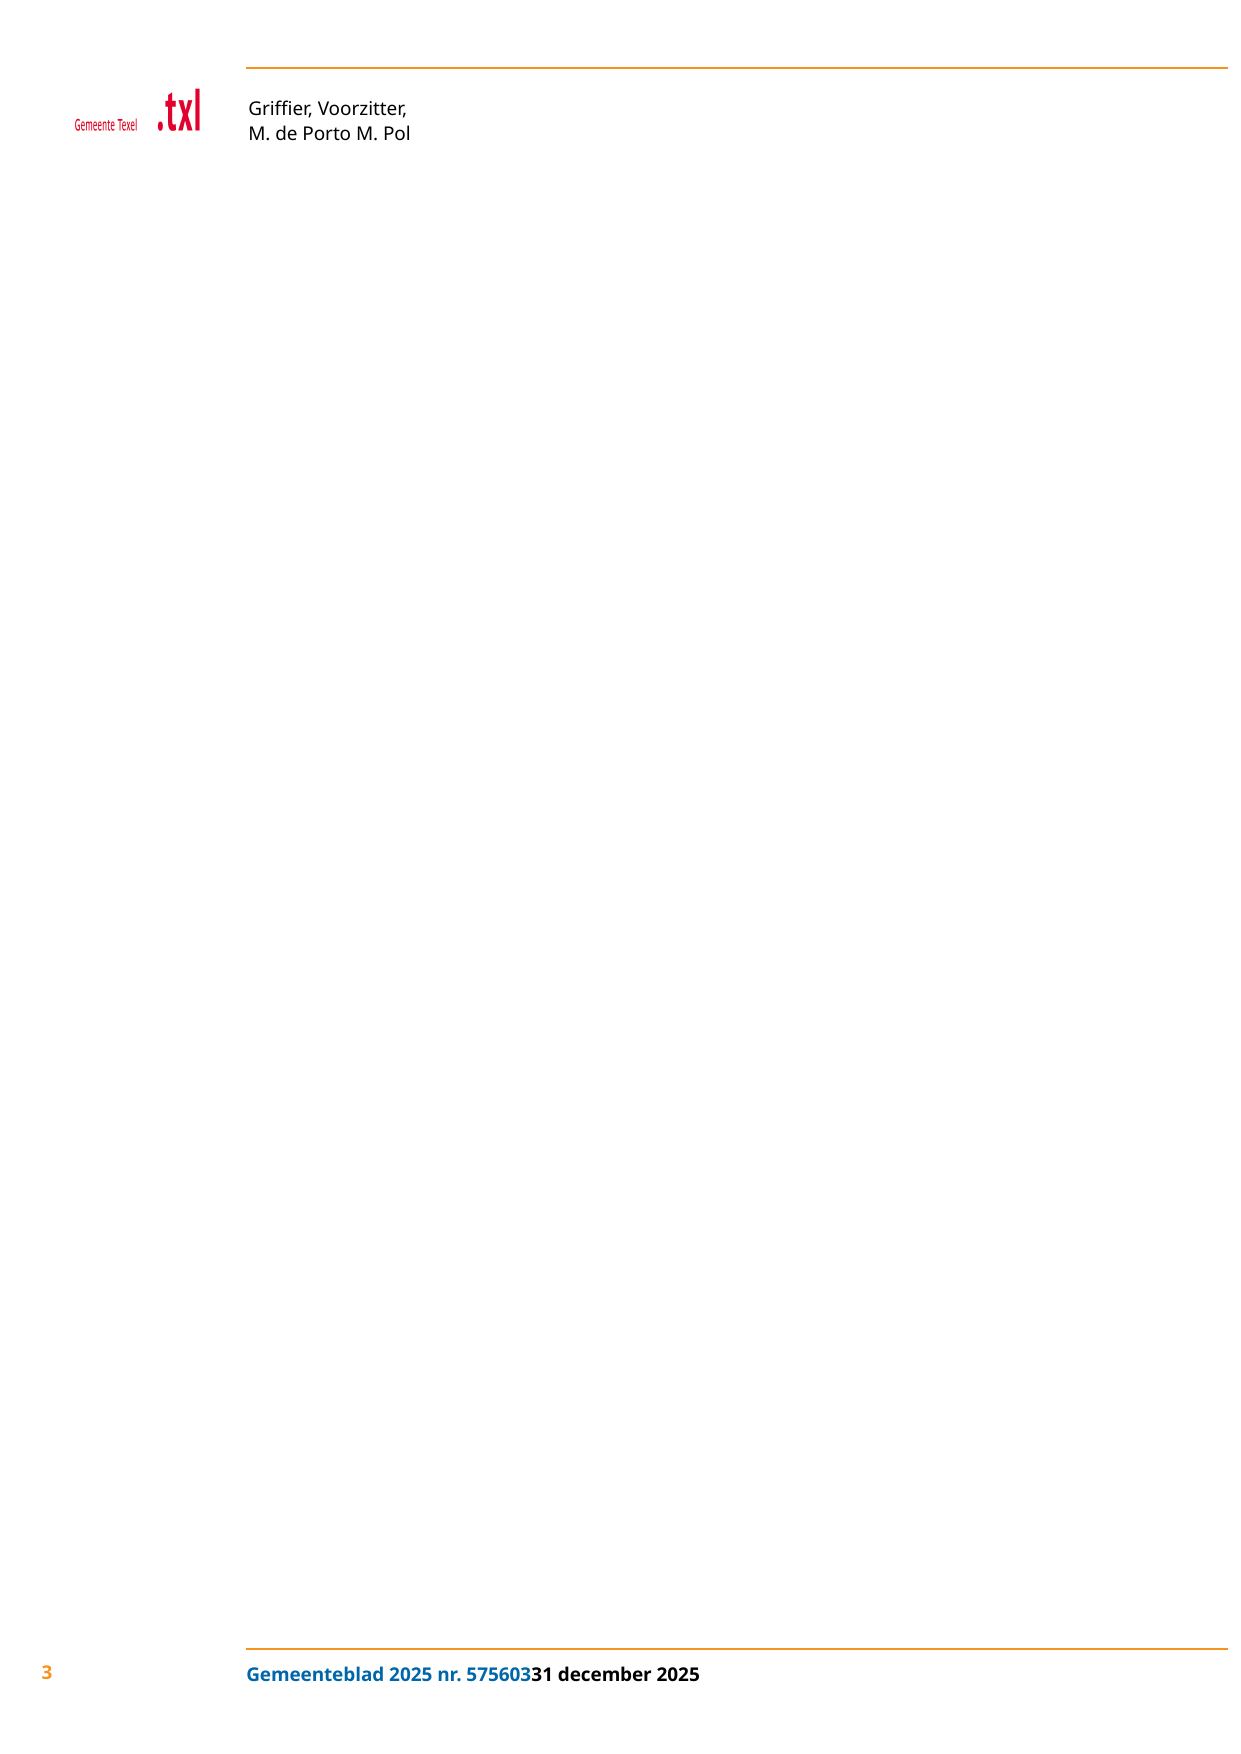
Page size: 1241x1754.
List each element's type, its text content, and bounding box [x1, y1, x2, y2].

picture [41, 47, 231, 172]
text M. de Porto M. Pol [248, 121, 1152, 146]
text Griffier, Voorzitter, [248, 95, 1152, 121]
